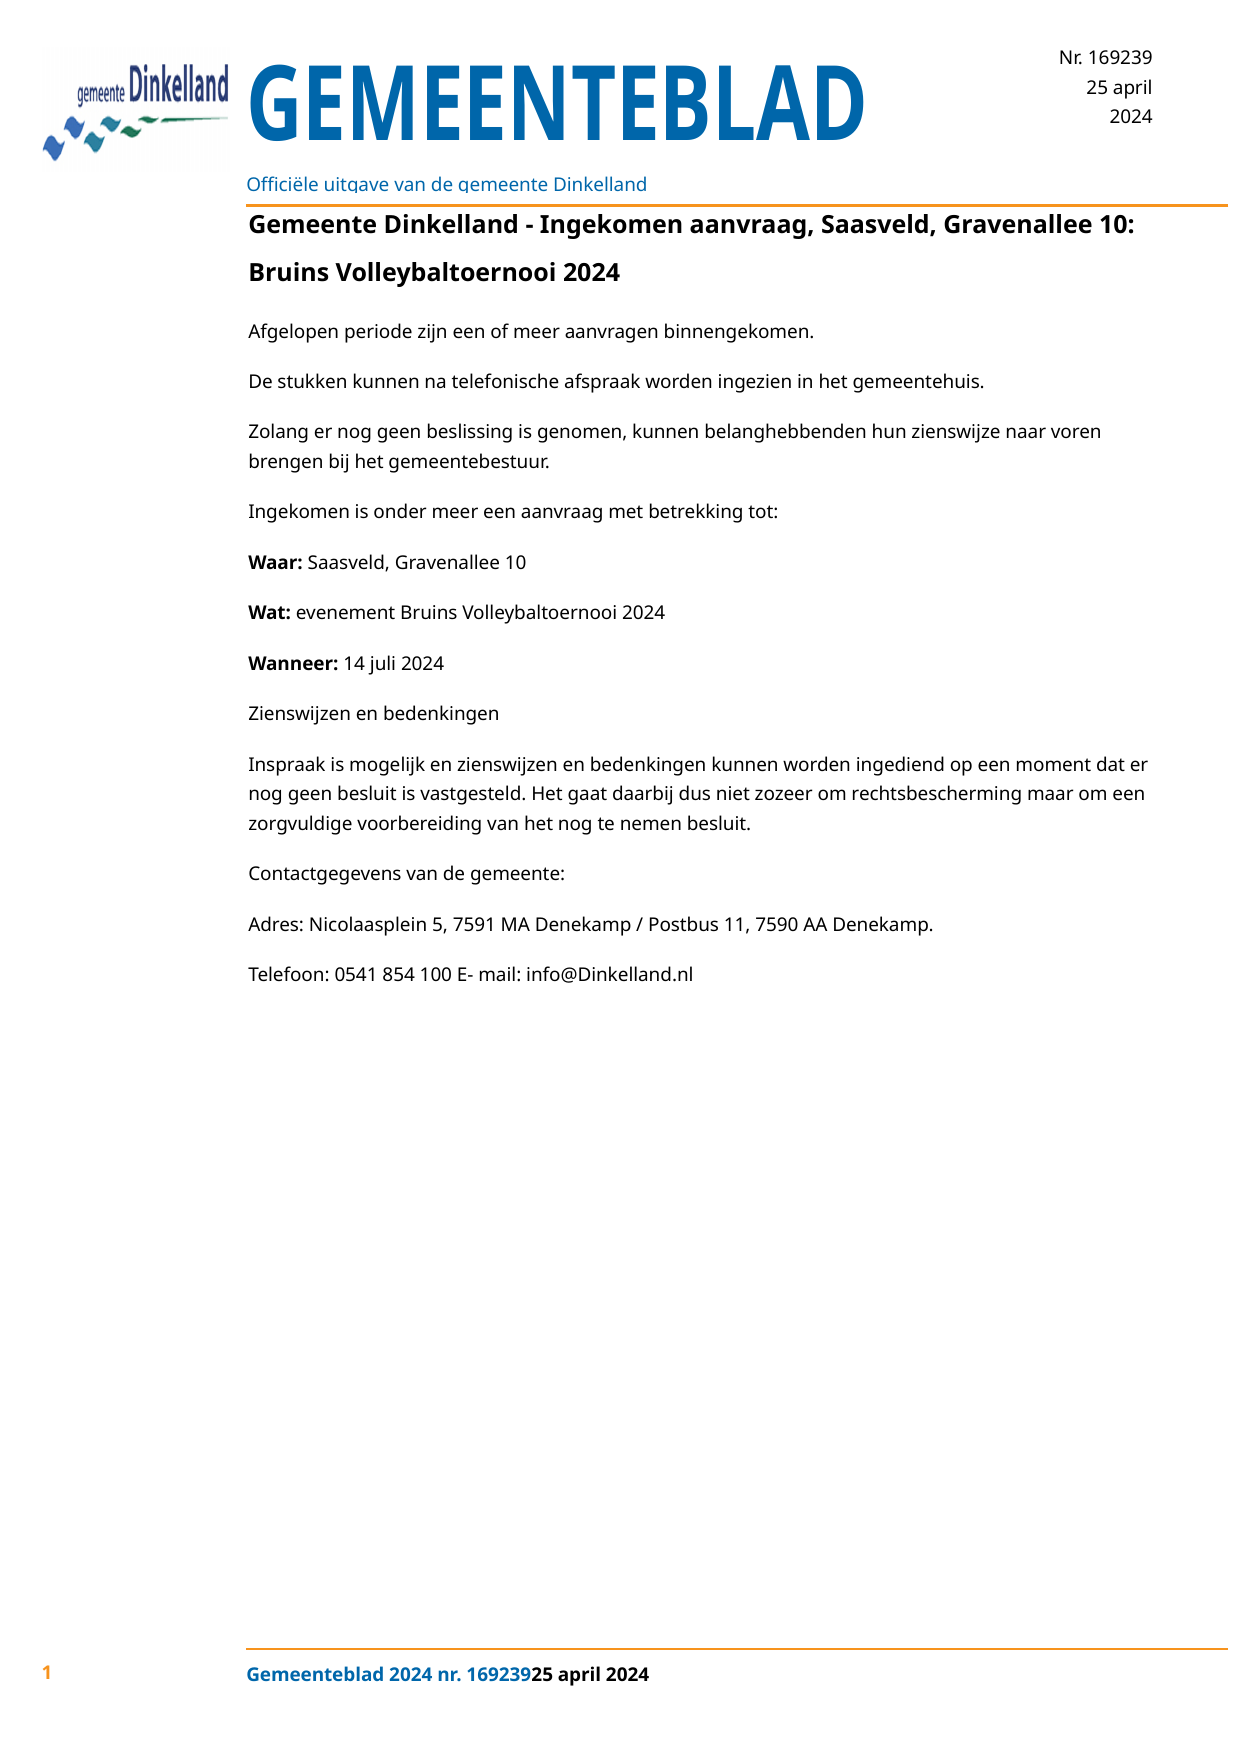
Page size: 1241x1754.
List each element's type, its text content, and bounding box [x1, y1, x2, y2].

text Zienswijzen en bedenkingen [248, 700, 1152, 726]
picture [41, 47, 231, 172]
text Inspraak is mogelijk en zienswijzen en bedenkingen kunnen worden ingediend op een moment dat er nog geen besluit is vastgesteld. Het gaat daarbij dus niet zozeer om rechtsbescherming maar om een zorgvuldige voorbereiding van het nog te nemen besluit. [248, 751, 1152, 836]
text Zolang er nog geen beslissing is genomen, kunnen belanghebbenden hun zienswijze naar voren brengen bij het gemeentebestuur. [248, 419, 1152, 474]
text Ingekomen is onder meer een aanvraag met betrekking tot: [248, 499, 1152, 524]
text Contactgegevens van de gemeente: [248, 860, 1152, 886]
text Wat: evenement Bruins Volleybaltoernooi 2024 [248, 599, 1152, 625]
text Gemeente Dinkelland - Ingekomen aanvraag, Saasveld, Gravenallee 10: Bruins Volleybaltoernooi 2024 [248, 207, 1152, 288]
text De stukken kunnen na telefonische afspraak worden ingezien in het gemeentehuis. [248, 368, 1152, 394]
text Waar: Saasveld, Gravenallee 10 [248, 549, 1152, 575]
text Telefoon: 0541 854 100 E- mail: info@Dinkelland.nl [248, 961, 1152, 987]
text Afgelopen periode zijn een of meer aanvragen binnengekomen. [248, 318, 1152, 344]
text Adres: Nicolaasplein 5, 7591 MA Denekamp / Postbus 11, 7590 AA Denekamp. [248, 911, 1152, 937]
text Wanneer: 14 juli 2024 [248, 650, 1152, 676]
